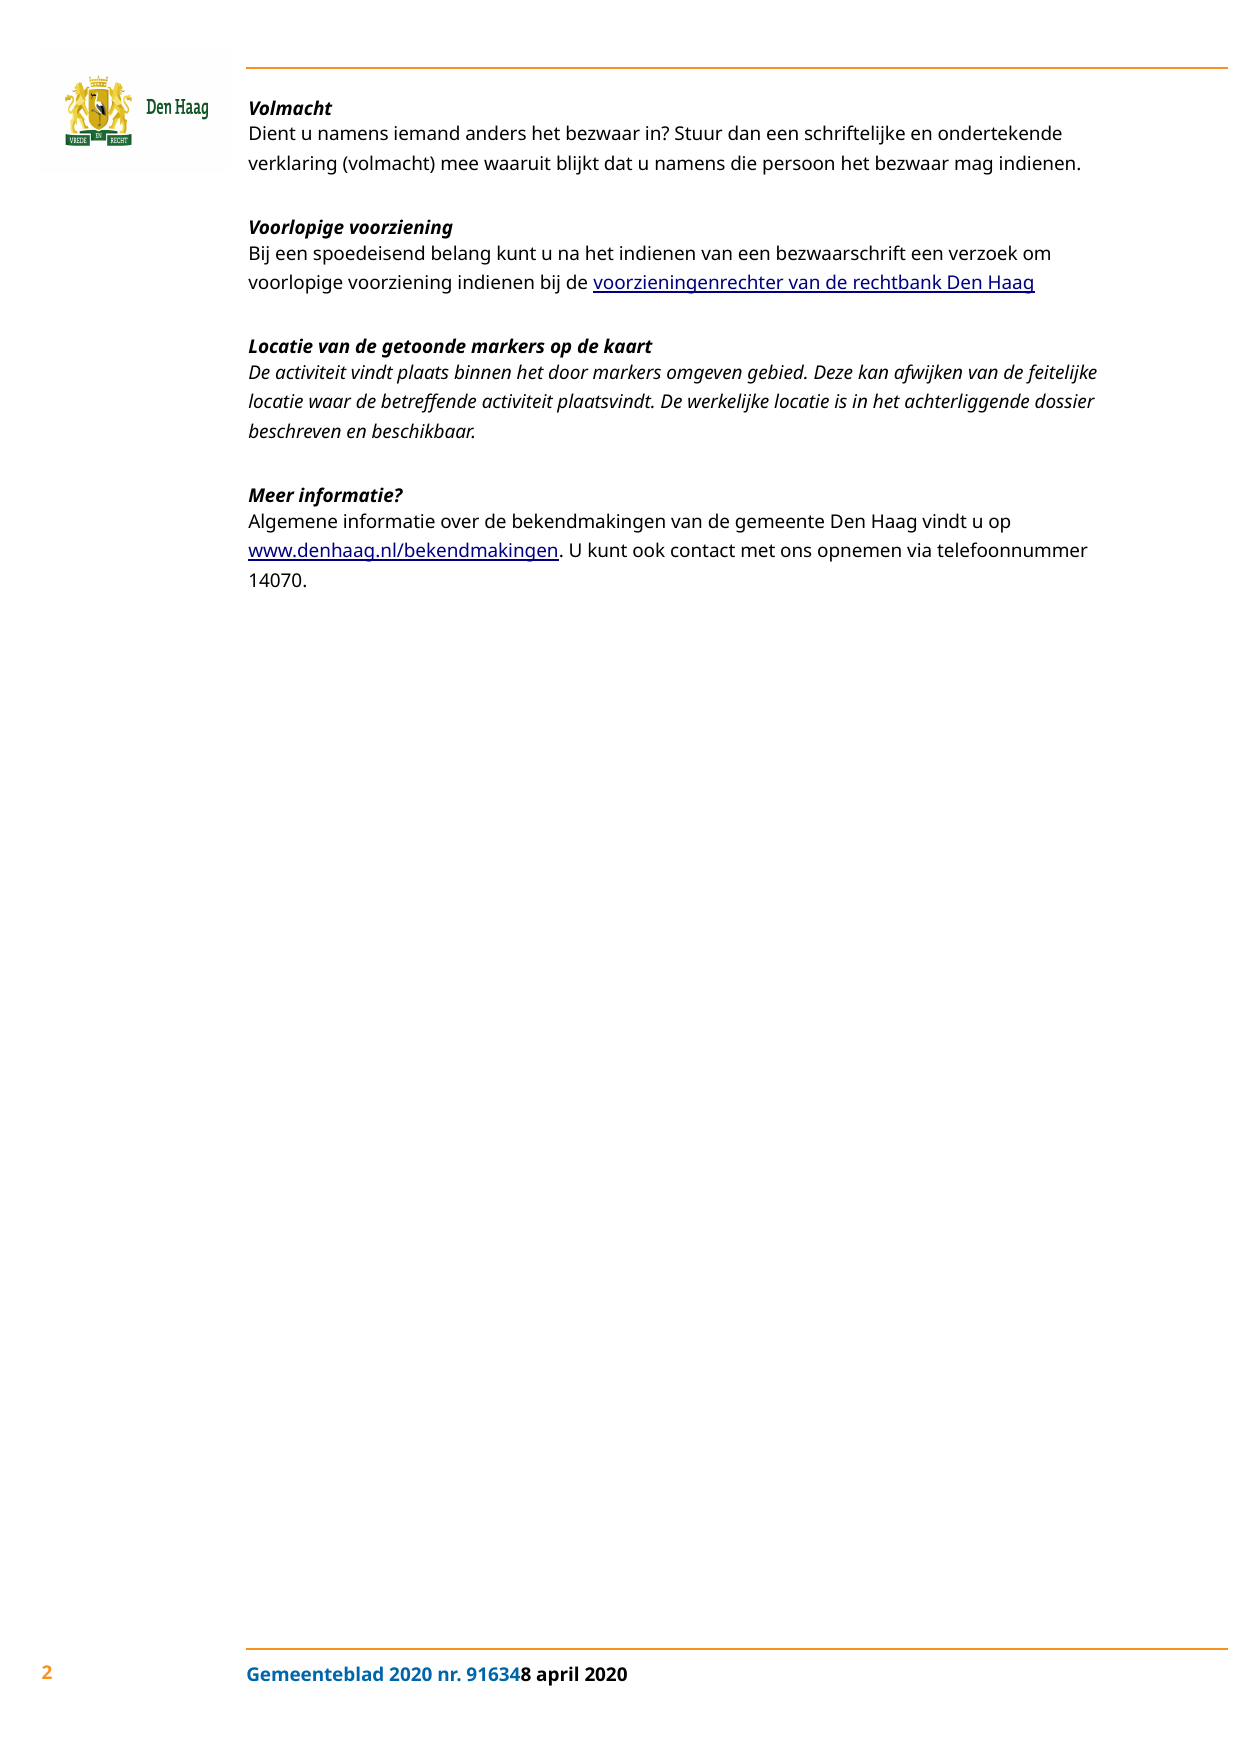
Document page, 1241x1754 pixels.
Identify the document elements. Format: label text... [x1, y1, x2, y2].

text Algemene informatie over de bekendmakingen van de gemeente Den Haag vindt u op www.denhaag.nl/bekendmakingen. U kunt ook contact met ons opnemen via telefoonnummer 14070. [248, 508, 1152, 593]
picture [41, 47, 231, 172]
text Dient u namens iemand anders het bezwaar in? Stuur dan een schriftelijke en ondertekende verklaring (volmacht) mee waaruit blijkt dat u namens die persoon het bezwaar mag indienen. [248, 121, 1152, 176]
text Meer informatie? [248, 482, 1152, 508]
text Voorlopige voorziening [248, 214, 1152, 240]
text De activiteit vindt plaats binnen het door markers omgeven gebied. Deze kan afwijken van de feitelijke locatie waar de betreffende activiteit plaatsvindt. De werkelijke locatie is in het achterliggende dossier beschreven en beschikbaar. [248, 359, 1152, 444]
text Locatie van de getoonde markers op de kaart [248, 333, 1152, 359]
text Bij een spoedeisend belang kunt u na het indienen van een bezwaarschrift een verzoek om voorlopige voorziening indienen bij de voorzieningenrechter van de rechtbank Den Haag [248, 240, 1152, 295]
text Volmacht [248, 95, 1152, 121]
